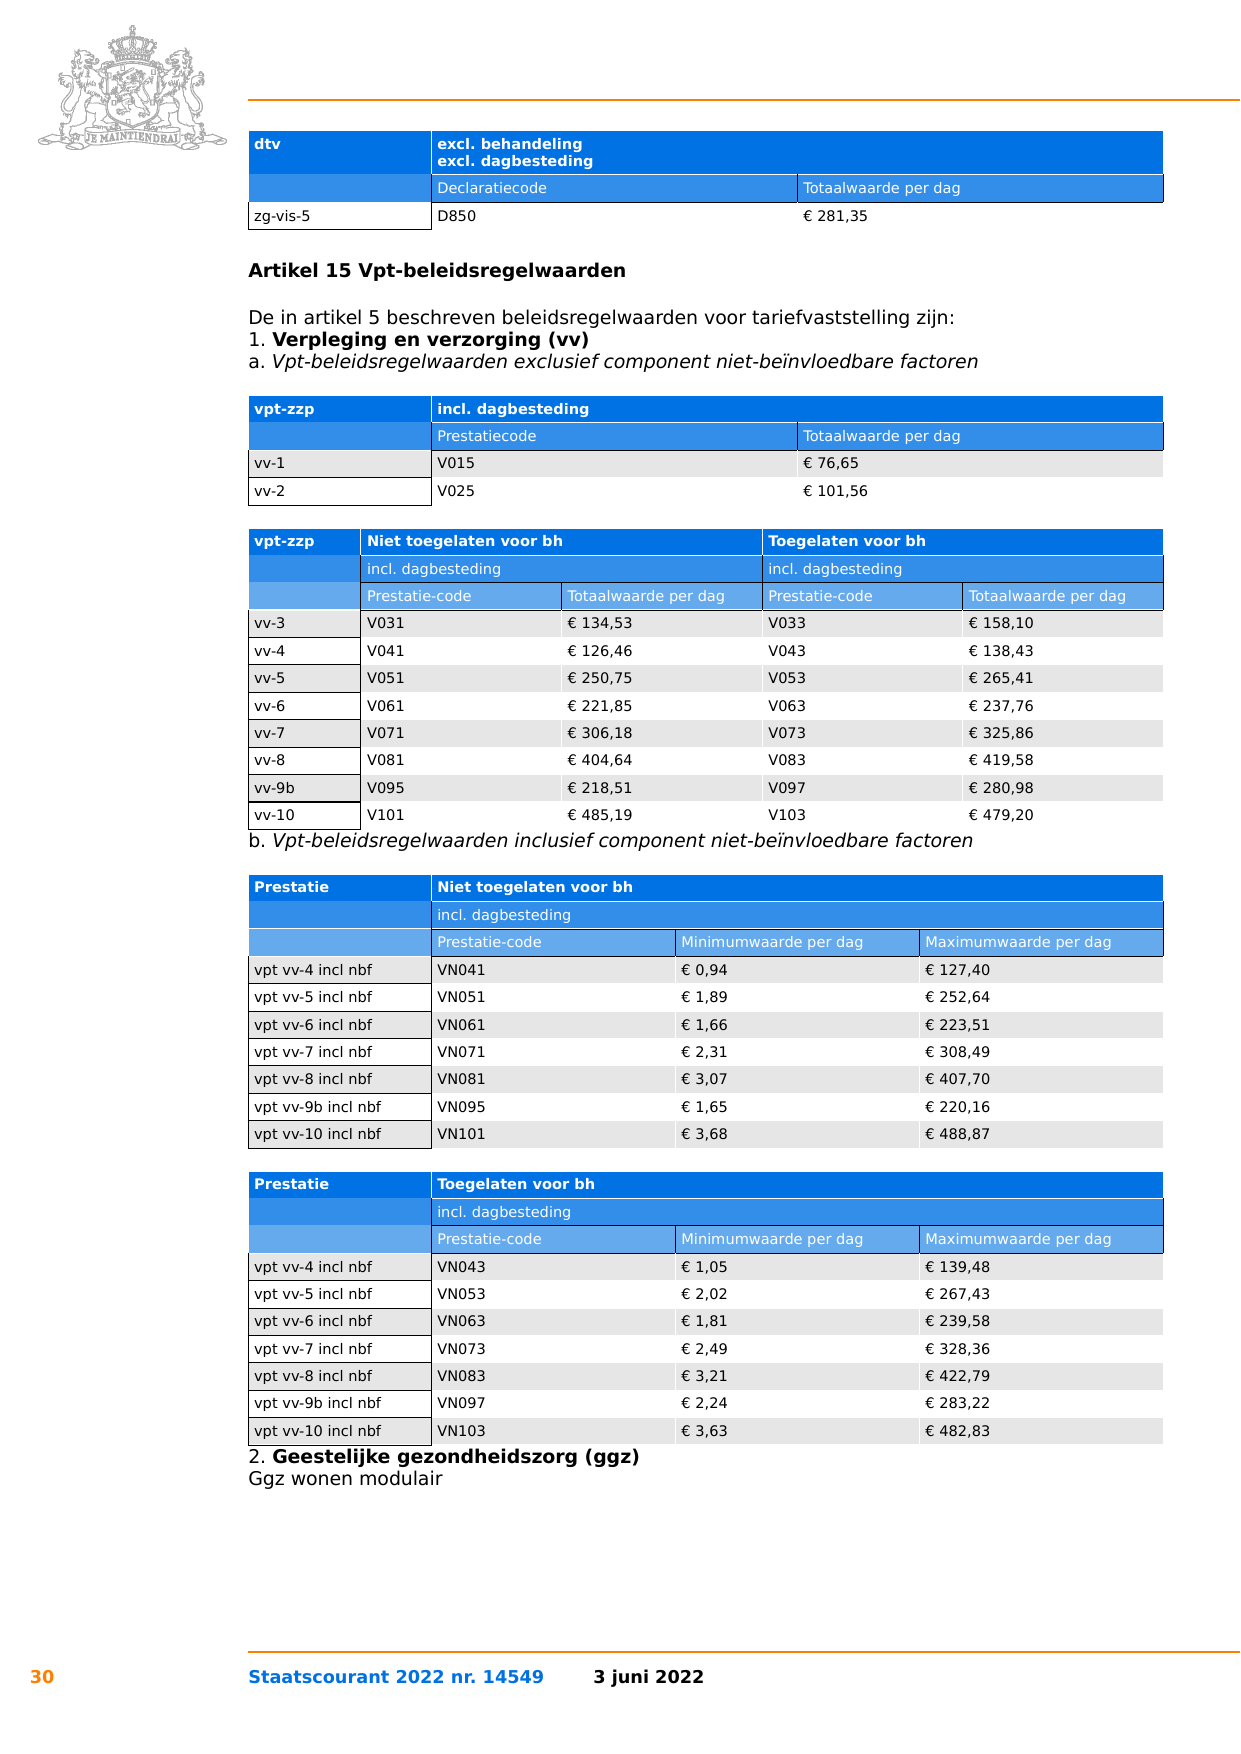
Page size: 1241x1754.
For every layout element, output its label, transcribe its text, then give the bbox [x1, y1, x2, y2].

table_cell vv-1 [249, 451, 431, 477]
table_cell vv-2 [249, 478, 431, 504]
table_cell € 2,31 [676, 1039, 919, 1065]
table_cell V025 [432, 478, 797, 504]
table_cell € 2,02 [676, 1281, 919, 1307]
table_cell € 126,46 [562, 638, 762, 664]
table_cell € 325,86 [963, 720, 1163, 747]
table_cell € 127,40 [920, 957, 1163, 983]
table_cell € 221,85 [562, 693, 762, 719]
table_cell vpt vv-5 incl nbf [249, 1281, 431, 1307]
table_cell € 488,87 [920, 1121, 1163, 1148]
table_cell vv-10 [249, 803, 360, 829]
table_cell vpt vv-4 incl nbf [249, 957, 431, 983]
table_cell € 308,49 [920, 1039, 1163, 1065]
table_cell V041 [361, 638, 561, 664]
table_cell € 281,35 [798, 203, 1163, 229]
table_header Prestatie [249, 1172, 431, 1198]
picture [38, 25, 227, 150]
table_cell VN095 [432, 1094, 675, 1120]
table_header Prestatie [249, 875, 431, 901]
table_cell € 283,22 [920, 1391, 1163, 1417]
table_cell € 328,36 [920, 1336, 1163, 1362]
table_cell V053 [763, 665, 962, 692]
table_cell VN083 [432, 1363, 675, 1390]
table_cell vv-5 [249, 665, 360, 692]
table_cell € 239,58 [920, 1309, 1163, 1335]
table_cell € 2,24 [676, 1391, 919, 1417]
text Ggz wonen modulair [248, 1467, 1163, 1489]
table_cell € 158,10 [963, 611, 1163, 637]
table_cell vpt vv-4 incl nbf [249, 1254, 431, 1280]
table_cell VN041 [432, 957, 675, 983]
table_cell VN063 [432, 1309, 675, 1335]
table_cell Prestatie-code [361, 583, 561, 609]
table_header incl. dagbesteding [432, 396, 1163, 422]
table_cell € 3,68 [676, 1121, 919, 1148]
table_cell vpt vv-6 incl nbf [249, 1012, 431, 1038]
table_cell VN061 [432, 1012, 675, 1038]
table_cell V097 [763, 775, 962, 801]
table_cell vv-3 [249, 611, 360, 637]
table_cell Prestatie-code [432, 1226, 675, 1253]
table_header vpt-zzp [249, 529, 360, 555]
table_cell € 404,64 [562, 748, 762, 774]
table_cell € 267,43 [920, 1281, 1163, 1307]
table_cell vpt vv-10 incl nbf [249, 1418, 431, 1444]
table_cell € 1,05 [676, 1254, 919, 1280]
table_cell Prestatiecode [432, 423, 797, 450]
text a. Vpt-beleidsregelwaarden exclusief component niet-beïnvloedbare factoren [248, 351, 1163, 373]
table_cell € 280,98 [963, 775, 1163, 801]
table_cell € 3,63 [676, 1418, 919, 1444]
table_cell vpt vv-7 incl nbf [249, 1336, 431, 1362]
table_cell Totaalwaarde per dag [798, 175, 1163, 202]
table_cell V101 [361, 803, 561, 829]
table_header Toegelaten voor bh [432, 1172, 1163, 1198]
table_cell vpt vv-5 incl nbf [249, 984, 431, 1011]
table_cell vpt vv-8 incl nbf [249, 1066, 431, 1093]
table_cell Totaalwaarde per dag [798, 423, 1163, 450]
table_header Niet toegelaten voor bh [361, 529, 762, 555]
table_cell Maximumwaarde per dag [920, 1226, 1163, 1253]
table_cell incl. dagbesteding [763, 556, 1163, 582]
table_cell VN103 [432, 1418, 675, 1444]
table_cell € 139,48 [920, 1254, 1163, 1280]
table_cell Prestatie-code [763, 583, 962, 609]
table_cell vv-7 [249, 720, 360, 747]
table_cell vv-4 [249, 638, 360, 664]
table_cell V033 [763, 611, 962, 637]
table_cell € 265,41 [963, 665, 1163, 692]
table_cell Totaalwaarde per dag [562, 583, 762, 609]
table_cell € 250,75 [562, 665, 762, 692]
text De in artikel 5 beschreven beleidsregelwaarden voor tariefvaststelling zijn: [248, 307, 1163, 329]
table_cell Totaalwaarde per dag [963, 583, 1163, 609]
text 1. Verpleging en verzorging (vv) [248, 329, 1163, 351]
table_cell Minimumwaarde per dag [676, 1226, 919, 1253]
table_cell incl. dagbesteding [432, 1199, 1163, 1225]
table_header Toegelaten voor bh [763, 529, 1163, 555]
table_cell € 422,79 [920, 1363, 1163, 1390]
table_cell € 306,18 [562, 720, 762, 747]
table_cell V081 [361, 748, 561, 774]
table_cell V095 [361, 775, 561, 801]
table_cell vpt vv-6 incl nbf [249, 1309, 431, 1335]
table_cell VN073 [432, 1336, 675, 1362]
table_header excl. behandeling excl. dagbesteding [432, 131, 1163, 174]
table_cell € 237,76 [963, 693, 1163, 719]
table_cell V063 [763, 693, 962, 719]
subtitle Artikel 15 Vpt-beleidsregelwaarden [248, 260, 1163, 282]
table_cell V015 [432, 451, 797, 477]
table_header Niet toegelaten voor bh [432, 875, 1163, 901]
table_cell € 485,19 [562, 803, 762, 829]
table_cell V051 [361, 665, 561, 692]
table_cell € 407,70 [920, 1066, 1163, 1093]
table_cell V083 [763, 748, 962, 774]
table_cell Minimumwaarde per dag [676, 930, 919, 956]
table_cell vv-9b [249, 775, 360, 801]
table_cell € 3,07 [676, 1066, 919, 1093]
table_cell € 2,49 [676, 1336, 919, 1362]
table_cell D850 [432, 203, 797, 229]
table_cell incl. dagbesteding [361, 556, 762, 582]
table_cell VN053 [432, 1281, 675, 1307]
table_cell € 218,51 [562, 775, 762, 801]
table_cell vv-8 [249, 748, 360, 774]
table_cell € 1,66 [676, 1012, 919, 1038]
table_cell VN051 [432, 984, 675, 1011]
table_cell € 0,94 [676, 957, 919, 983]
table_cell V073 [763, 720, 962, 747]
table_cell € 482,83 [920, 1418, 1163, 1444]
table_cell € 252,64 [920, 984, 1163, 1011]
table_cell € 3,21 [676, 1363, 919, 1390]
table_cell VN071 [432, 1039, 675, 1065]
table_cell € 223,51 [920, 1012, 1163, 1038]
table_cell vpt vv-8 incl nbf [249, 1363, 431, 1390]
table_cell € 479,20 [963, 803, 1163, 829]
table_cell Prestatie-code [432, 930, 675, 956]
table_cell V103 [763, 803, 962, 829]
table_cell vv-6 [249, 693, 360, 719]
table_cell zg-vis-5 [249, 203, 431, 229]
text b. Vpt-beleidsregelwaarden inclusief component niet-beïnvloedbare factoren [248, 830, 1163, 852]
table_cell € 220,16 [920, 1094, 1163, 1120]
table_cell VN097 [432, 1391, 675, 1417]
table_cell V061 [361, 693, 561, 719]
table_cell € 1,65 [676, 1094, 919, 1120]
text 2. Geestelijke gezondheidszorg (ggz) [248, 1446, 1163, 1467]
table_cell € 138,43 [963, 638, 1163, 664]
table_cell Maximumwaarde per dag [920, 930, 1163, 956]
table_cell VN081 [432, 1066, 675, 1093]
table_cell € 101,56 [798, 478, 1163, 504]
table_cell € 419,58 [963, 748, 1163, 774]
table_cell € 1,89 [676, 984, 919, 1011]
table_cell € 1,81 [676, 1309, 919, 1335]
table_cell vpt vv-9b incl nbf [249, 1094, 431, 1120]
table_header dtv [249, 131, 431, 174]
table_cell Declaratiecode [432, 175, 797, 202]
table_cell V043 [763, 638, 962, 664]
table_cell V031 [361, 611, 561, 637]
table_cell € 134,53 [562, 611, 762, 637]
table_cell incl. dagbesteding [432, 902, 1163, 928]
table_cell vpt vv-7 incl nbf [249, 1039, 431, 1065]
table_cell € 76,65 [798, 451, 1163, 477]
table_cell VN043 [432, 1254, 675, 1280]
table_cell vpt vv-10 incl nbf [249, 1121, 431, 1148]
table_header vpt-zzp [249, 396, 431, 422]
table_cell V071 [361, 720, 561, 747]
table_cell VN101 [432, 1121, 675, 1148]
table_cell vpt vv-9b incl nbf [249, 1391, 431, 1417]
